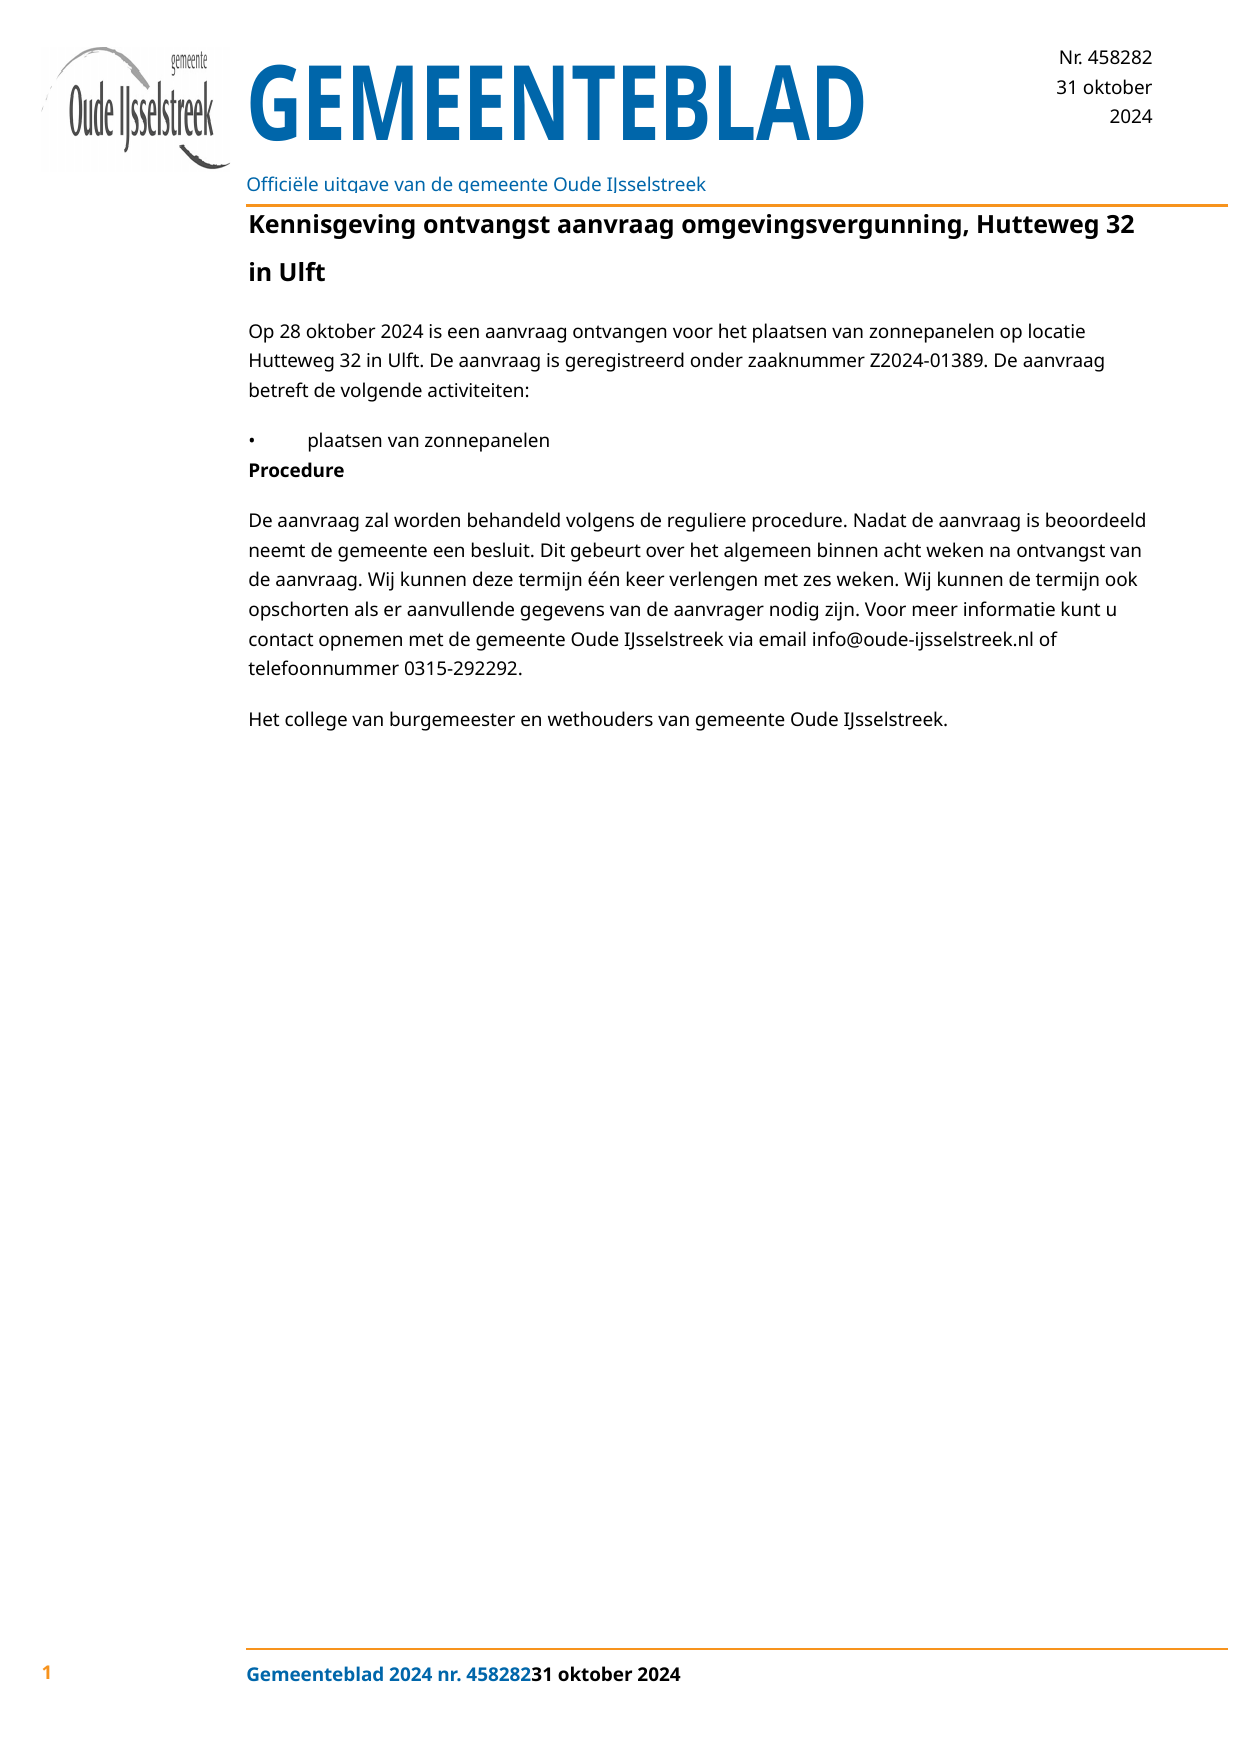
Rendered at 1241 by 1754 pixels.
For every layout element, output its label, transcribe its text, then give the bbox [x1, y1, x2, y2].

text Het college van burgemeester en wethouders van gemeente Oude IJsselstreek. [248, 706, 1152, 732]
text Op 28 oktober 2024 is een aanvraag ontvangen voor het plaatsen van zonnepanelen op locatie Hutteweg 32 in Ulft. De aanvraag is geregistreerd onder zaaknummer Z2024-01389. De aanvraag betreft de volgende activiteiten: [248, 318, 1152, 403]
list plaatsen van zonnepanelen [248, 427, 1152, 453]
text De aanvraag zal worden behandeld volgens de reguliere procedure. Nadat de aanvraag is beoordeeld neemt de gemeente een besluit. Dit gebeurt over het algemeen binnen acht weken na ontvangst van de aanvraag. Wij kunnen deze termijn één keer verlengen met zes weken. Wij kunnen de termijn ook opschorten als er aanvullende gegevens van de aanvrager nodig zijn. Voor meer informatie kunt u contact opnemen met de gemeente Oude IJsselstreek via email info@oude-ijsselstreek.nl of telefoonnummer 0315-292292. [248, 507, 1152, 681]
text Kennisgeving ontvangst aanvraag omgevingsvergunning, Hutteweg 32 in Ulft [248, 207, 1152, 288]
text Procedure [248, 457, 1152, 483]
picture [41, 47, 231, 172]
